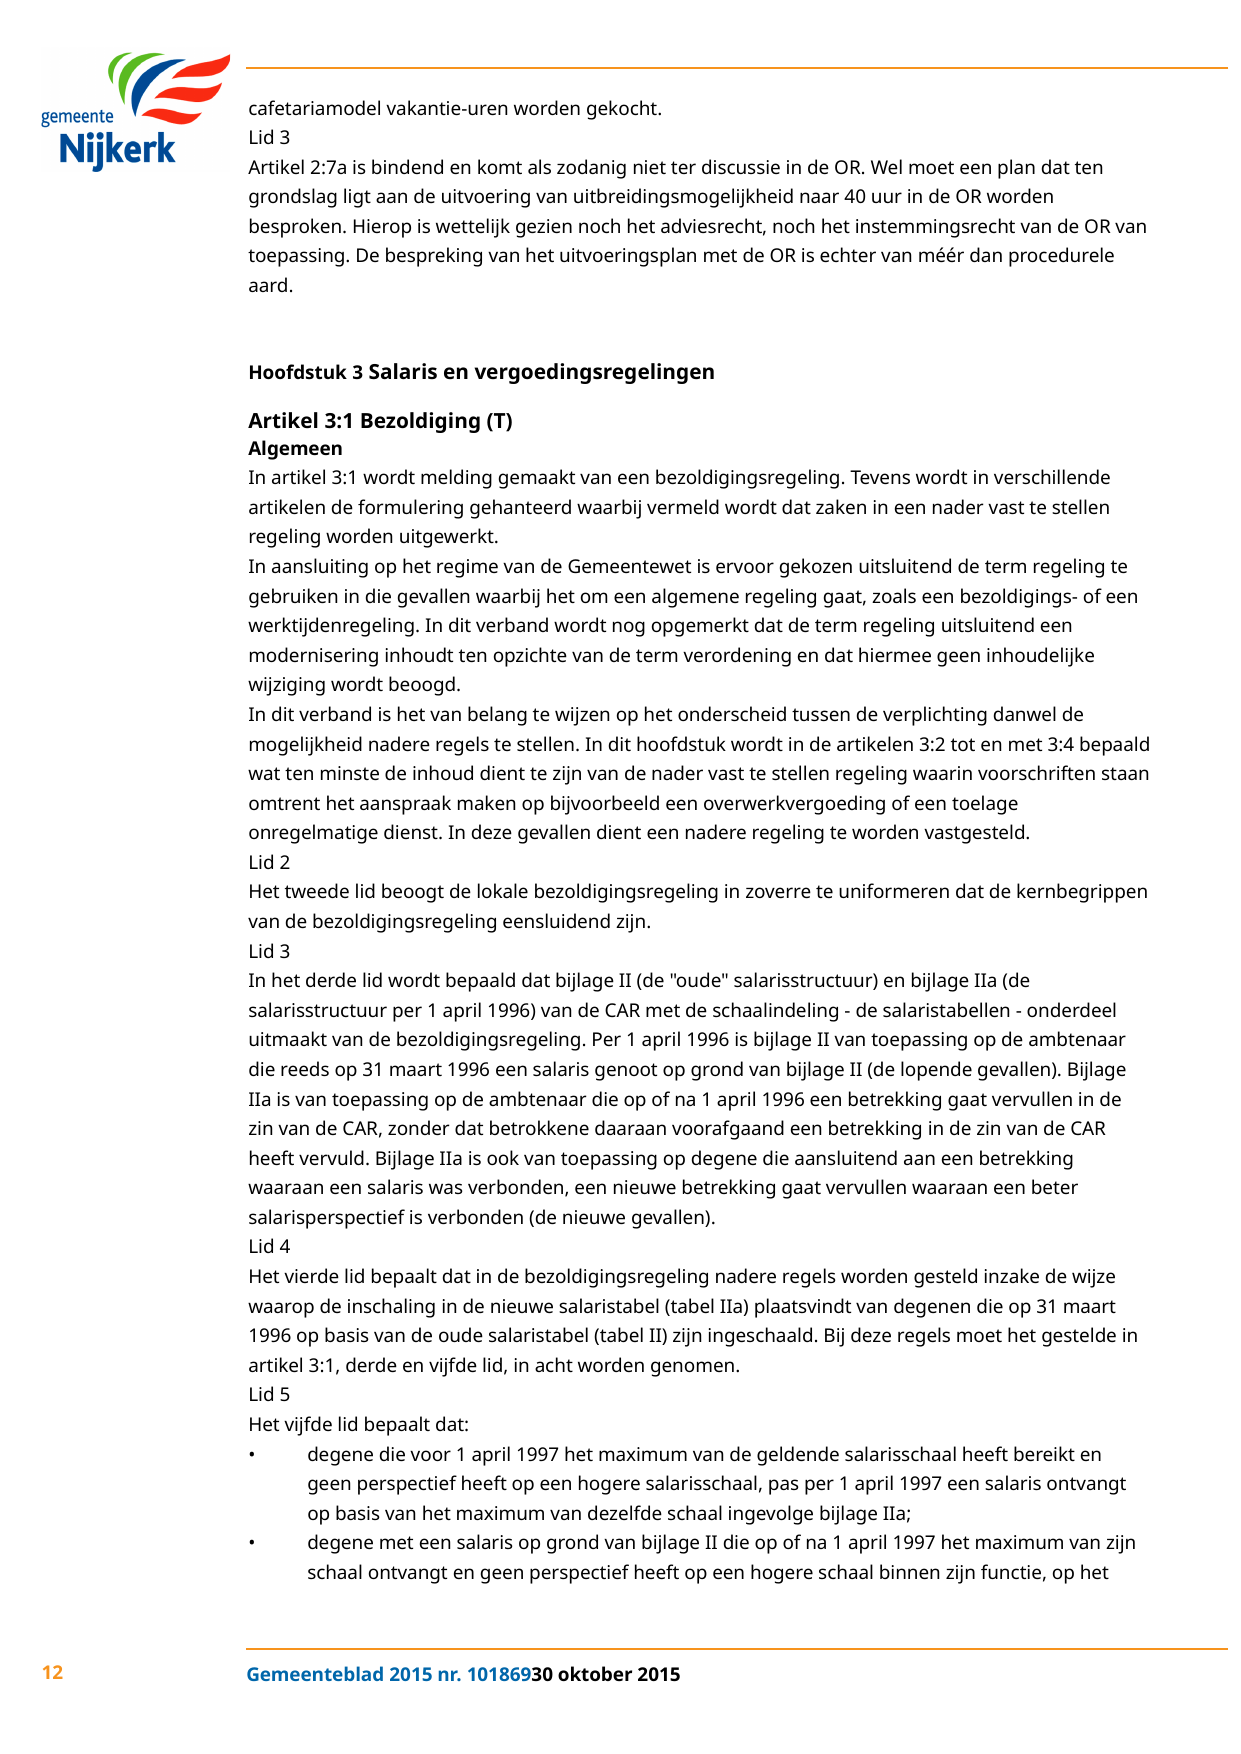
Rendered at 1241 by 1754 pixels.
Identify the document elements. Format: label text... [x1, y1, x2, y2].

text In dit verband is het van belang te wijzen op het onderscheid tussen de verplichting danwel de mogelijkheid nadere regels te stellen. In dit hoofdstuk wordt in de artikelen 3:2 tot en met 3:4 bepaald wat ten minste de inhoud dient te zijn van de nader vast te stellen regeling waarin voorschriften staan omtrent het aanspraak maken op bijvoorbeeld een overwerkvergoeding of een toelage onregelmatige dienst. In deze gevallen dient een nadere regeling te worden vastgesteld. [248, 701, 1152, 845]
text Het vijfde lid bepaalt dat: [248, 1411, 1152, 1437]
text In het derde lid wordt bepaald dat bijlage II (de "oude" salarisstructuur) en bijlage IIa (de salarisstructuur per 1 april 1996) van de CAR met de schaalindeling - de salaristabellen - onderdeel uitmaakt van de bezoldigingsregeling. Per 1 april 1996 is bijlage II van toepassing op de ambtenaar die reeds op 31 maart 1996 een salaris genoot op grond van bijlage II (de lopende gevallen). Bijlage IIa is van toepassing op de ambtenaar die op of na 1 april 1996 een betrekking gaat vervullen in de zin van de CAR, zonder dat betrokkene daaraan voorafgaand een betrekking in de zin van de CAR heeft vervuld. Bijlage IIa is ook van toepassing op degene die aansluitend aan een betrekking waaraan een salaris was verbonden, een nieuwe betrekking gaat vervullen waaraan een beter salarisperspectief is verbonden (de nieuwe gevallen). [248, 967, 1152, 1230]
text Lid 2 [248, 849, 1152, 875]
text Lid 4 [248, 1234, 1152, 1259]
text Het tweede lid beoogt de lokale bezoldigingsregeling in zoverre te uniformeren dat de kernbegrippen van de bezoldigingsregeling eensluidend zijn. [248, 879, 1152, 934]
text Artikel 2:7a is bindend en komt als zodanig niet ter discussie in de OR. Wel moet een plan dat ten grondslag ligt aan de uitvoering van uitbreidingsmogelijkheid naar 40 uur in de OR worden besproken. Hierop is wettelijk gezien noch het adviesrecht, noch het instemmingsrecht van de OR van toepassing. De bespreking van het uitvoeringsplan met de OR is echter van méér dan procedurele aard. [248, 154, 1152, 298]
list degene met een salaris op grond van bijlage II die op of na 1 april 1997 het maximum van zijn schaal ontvangt en geen perspectief heeft op een hogere schaal binnen zijn functie, op het [248, 1529, 1152, 1585]
text Hoofdstuk 3 Salaris en vergoedingsregelingen [248, 357, 1152, 386]
text Het vierde lid bepaalt dat in de bezoldigingsregeling nadere regels worden gesteld inzake de wijze waarop de inschaling in de nieuwe salaristabel (tabel IIa) plaatsvindt van degenen die op 31 maart 1996 op basis van de oude salaristabel (tabel II) zijn ingeschaald. Bij deze regels moet het gestelde in artikel 3:1, derde en vijfde lid, in acht worden genomen. [248, 1263, 1152, 1378]
text cafetariamodel vakantie-uren worden gekocht. [248, 95, 1152, 121]
text Lid 3 [248, 938, 1152, 963]
text Artikel 3:1 Bezoldiging (T) [248, 406, 1152, 435]
text Lid 5 [248, 1382, 1152, 1407]
text Lid 3 [248, 124, 1152, 150]
text In aansluiting op het regime van de Gemeentewet is ervoor gekozen uitsluitend de term regeling te gebruiken in die gevallen waarbij het om een algemene regeling gaat, zoals een bezoldigings- of een werktijdenregeling. In dit verband wordt nog opgemerkt dat de term regeling uitsluitend een modernisering inhoudt ten opzichte van de term verordening en dat hiermee geen inhoudelijke wijziging wordt beoogd. [248, 553, 1152, 697]
list degene die voor 1 april 1997 het maximum van de geldende salarisschaal heeft bereikt en geen perspectief heeft op een hogere salarisschaal, pas per 1 april 1997 een salaris ontvangt op basis van het maximum van dezelfde schaal ingevolge bijlage IIa; [248, 1441, 1152, 1526]
picture [41, 47, 231, 172]
text Algemeen [248, 435, 1152, 461]
text In artikel 3:1 wordt melding gemaakt van een bezoldigingsregeling. Tevens wordt in verschillende artikelen de formulering gehanteerd waarbij vermeld wordt dat zaken in een nader vast te stellen regeling worden uitgewerkt. [248, 464, 1152, 549]
